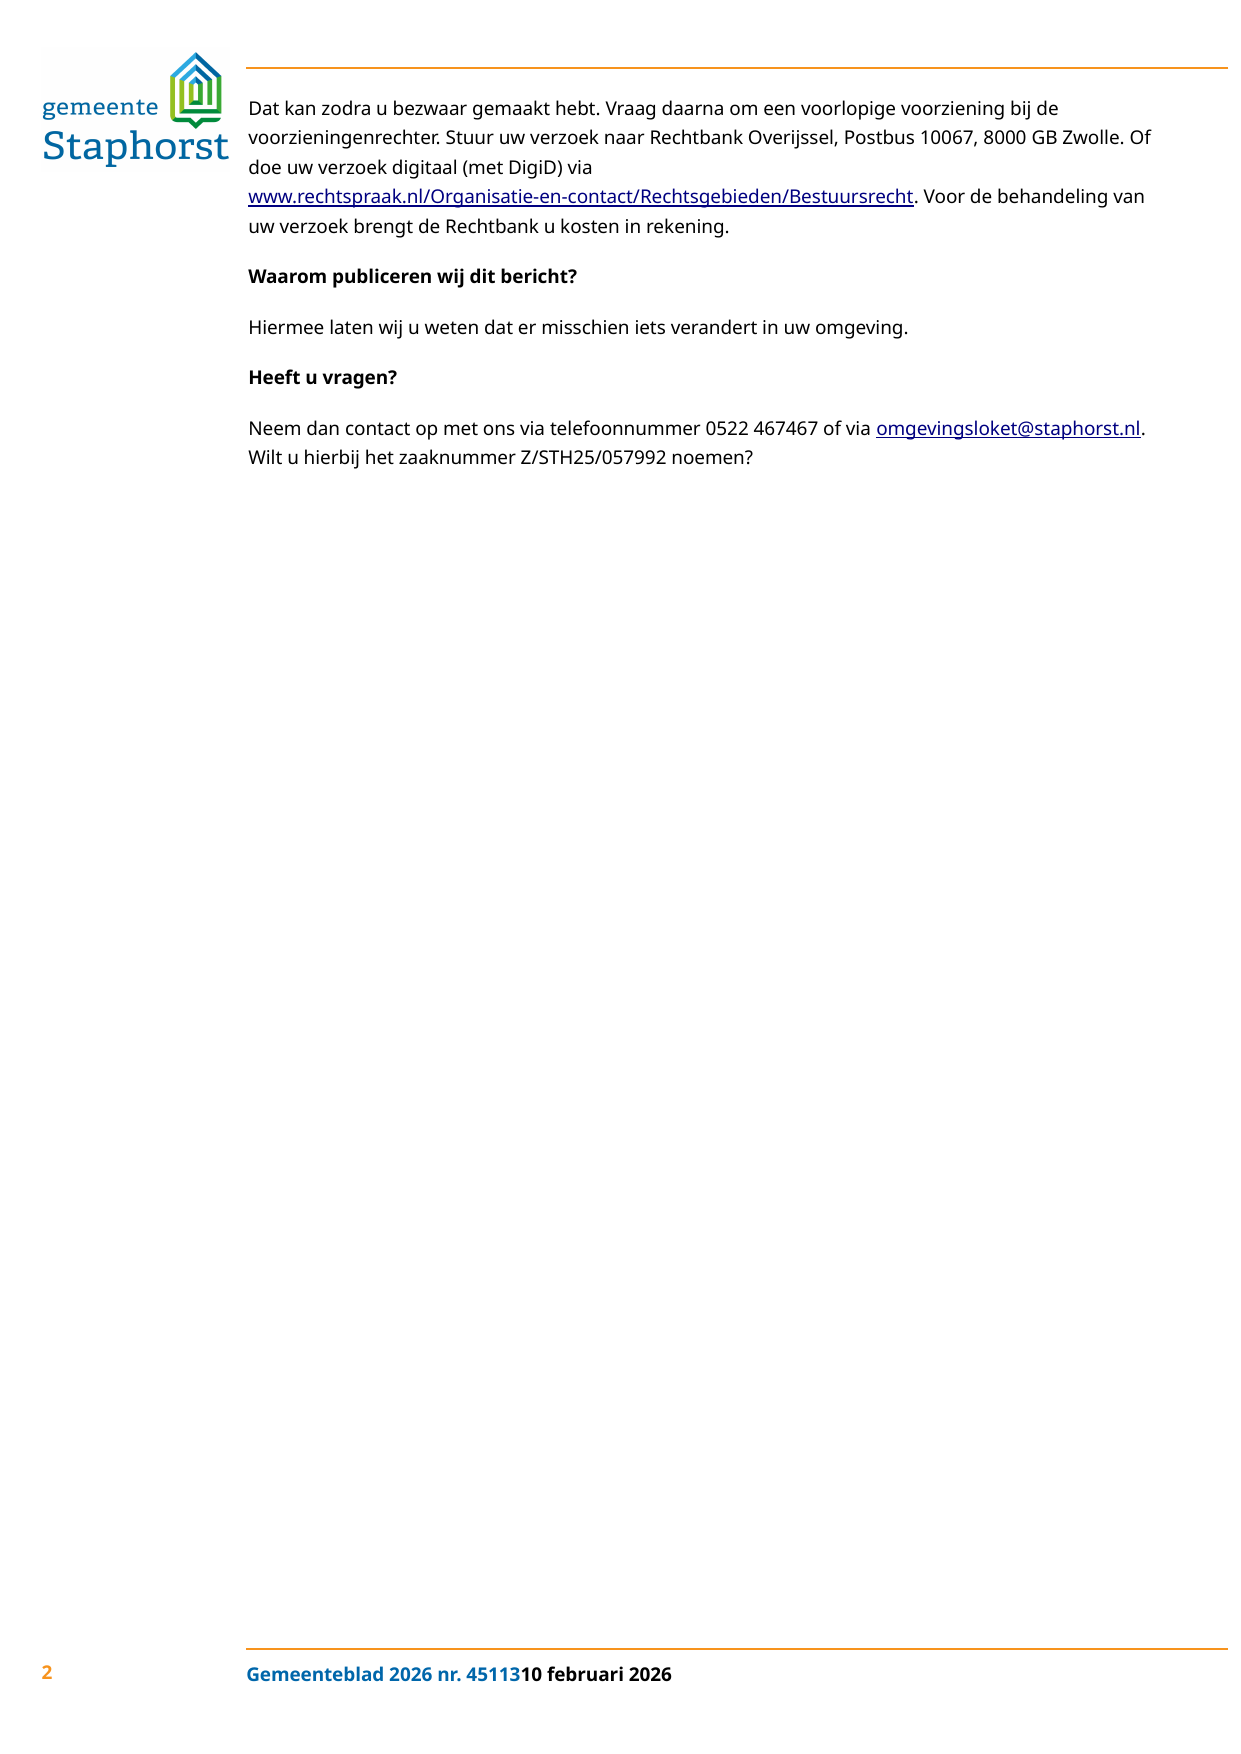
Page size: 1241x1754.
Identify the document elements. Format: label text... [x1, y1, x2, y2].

text Hiermee laten wij u weten dat er misschien iets verandert in uw omgeving. [248, 314, 1152, 340]
text Dat kan zodra u bezwaar gemaakt hebt. Vraag daarna om een voorlopige voorziening bij de voorzieningenrechter. Stuur uw verzoek naar Rechtbank Overijssel, Postbus 10067, 8000 GB Zwolle. Of doe uw verzoek digitaal (met DigiD) via www.rechtspraak.nl/Organisatie-en-contact/Rechtsgebieden/Bestuursrecht. Voor de behandeling van uw verzoek brengt de Rechtbank u kosten in rekening. [248, 95, 1152, 239]
picture [41, 47, 231, 172]
text Neem dan contact op met ons via telefoonnummer 0522 467467 of via omgevingsloket@staphorst.nl. Wilt u hierbij het zaaknummer Z/STH25/057992 noemen? [248, 415, 1152, 470]
text Heeft u vragen? [248, 364, 1152, 390]
text Waarom publiceren wij dit bericht? [248, 263, 1152, 289]
